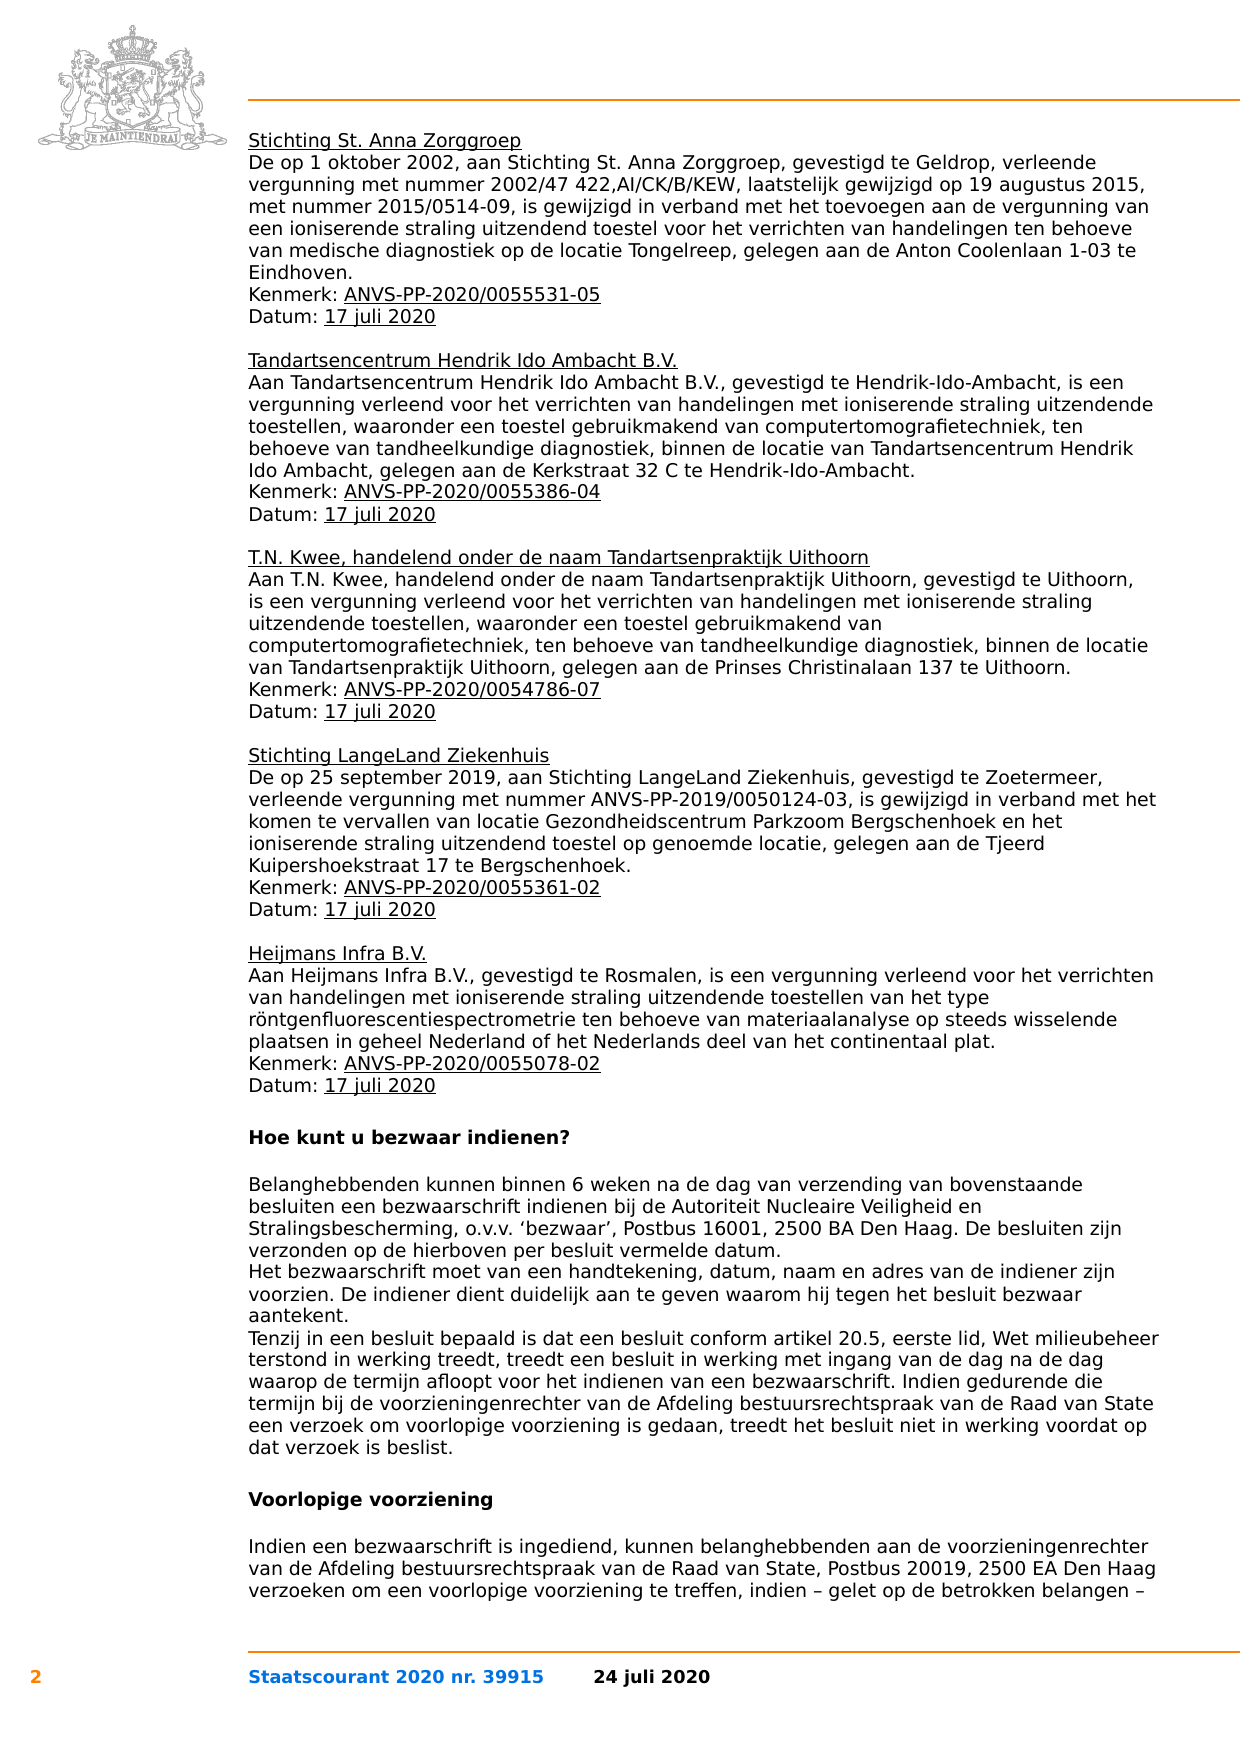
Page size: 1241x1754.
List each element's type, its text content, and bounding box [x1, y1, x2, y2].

text Stichting LangeLand Ziekenhuis [248, 745, 1163, 767]
text Indien een bezwaarschrift is ingediend, kunnen belanghebbenden aan de voorzieningenrechter van de Afdeling bestuursrechtspraak van de Raad van State, Postbus 20019, 2500 EA Den Haag verzoeken om een voorlopige voorziening te treffen, indien – gelet op de betrokken belangen – [248, 1536, 1163, 1602]
text Datum: 17 juli 2020 [248, 306, 1163, 328]
text Kenmerk: ANVS-PP-2020/0055531-05 [248, 284, 1163, 306]
text is een vergunning verleend voor het verrichten van handelingen met ioniserende straling uitzendende toestellen, waaronder een toestel gebruikmakend van computertomografietechniek, ten behoeve van tandheelkundige diagnostiek, binnen de locatie van Tandartsenpraktijk Uithoorn, gelegen aan de Prinses Christinalaan 137 te Uithoorn. [248, 591, 1163, 679]
text Heijmans Infra B.V. [248, 943, 1163, 965]
text Kenmerk: ANVS-PP-2020/0054786-07 [248, 679, 1163, 701]
text Stichting St. Anna Zorggroep [248, 130, 1163, 152]
text Datum: 17 juli 2020 [248, 899, 1163, 921]
text De op 25 september 2019, aan Stichting LangeLand Ziekenhuis, gevestigd te Zoetermeer, verleende vergunning met nummer ANVS-PP-2019/0050124-03, is gewijzigd in verband met het komen te vervallen van locatie Gezondheidscentrum Parkzoom Bergschenhoek en het ioniserende straling uitzendend toestel op genoemde locatie, gelegen aan de Tjeerd Kuipershoekstraat 17 te Bergschenhoek. [248, 767, 1163, 877]
text Aan Tandartsencentrum Hendrik Ido Ambacht B.V., gevestigd te Hendrik-Ido-Ambacht, is een vergunning verleend voor het verrichten van handelingen met ioniserende straling uitzendende toestellen, waaronder een toestel gebruikmakend van computertomografietechniek, ten behoeve van tandheelkundige diagnostiek, binnen de locatie van Tandartsencentrum Hendrik Ido Ambacht, gelegen aan de Kerkstraat 32 C te Hendrik-Ido-Ambacht. [248, 372, 1163, 481]
text Kenmerk: ANVS-PP-2020/0055078-02 [248, 1053, 1163, 1074]
subtitle Voorlopige voorziening [248, 1489, 1163, 1511]
text Het bezwaarschrift moet van een handtekening, datum, naam en adres van de indiener zijn voorzien. De indiener dient duidelijk aan te geven waarom hij tegen het besluit bezwaar aantekent. [248, 1261, 1163, 1327]
text Kenmerk: ANVS-PP-2020/0055386-04 [248, 481, 1163, 503]
text Datum: 17 juli 2020 [248, 1074, 1163, 1097]
text Kenmerk: ANVS-PP-2020/0055361-02 [248, 877, 1163, 899]
picture [38, 25, 227, 150]
text Aan T.N. Kwee, handelend onder de naam Tandartsenpraktijk Uithoorn, gevestigd te Uithoorn, [248, 569, 1163, 591]
text Datum: 17 juli 2020 [248, 701, 1163, 723]
text Datum: 17 juli 2020 [248, 503, 1163, 525]
text De op 1 oktober 2002, aan Stichting St. Anna Zorggroep, gevestigd te Geldrop, verleende vergunning met nummer 2002/47 422,AI/CK/B/KEW, laatstelijk gewijzigd op 19 augustus 2015, met nummer 2015/0514-09, is gewijzigd in verband met het toevoegen aan de vergunning van een ioniserende straling uitzendend toestel voor het verrichten van handelingen ten behoeve van medische diagnostiek op de locatie Tongelreep, gelegen aan de Anton Coolenlaan 1-03 te Eindhoven. [248, 152, 1163, 284]
subtitle Hoe kunt u bezwaar indienen? [248, 1127, 1163, 1148]
text Tandartsencentrum Hendrik Ido Ambacht B.V. [248, 349, 1163, 372]
text Belanghebbenden kunnen binnen 6 weken na de dag van verzending van bovenstaande besluiten een bezwaarschrift indienen bij de Autoriteit Nucleaire Veiligheid en Stralingsbescherming, o.v.v. ‘bezwaar’, Postbus 16001, 2500 BA Den Haag. De besluiten zijn verzonden op de hierboven per besluit vermelde datum. [248, 1173, 1163, 1261]
text T.N. Kwee, handelend onder de naam Tandartsenpraktijk Uithoorn [248, 547, 1163, 569]
text Aan Heijmans Infra B.V., gevestigd te Rosmalen, is een vergunning verleend voor het verrichten van handelingen met ioniserende straling uitzendende toestellen van het type röntgenfluorescentiespectrometrie ten behoeve van materiaalanalyse op steeds wisselende plaatsen in geheel Nederland of het Nederlands deel van het continentaal plat. [248, 965, 1163, 1053]
text Tenzij in een besluit bepaald is dat een besluit conform artikel 20.5, eerste lid, Wet milieubeheer terstond in werking treedt, treedt een besluit in werking met ingang van de dag na de dag waarop de termijn afloopt voor het indienen van een bezwaarschrift. Indien gedurende die termijn bij de voorzieningenrechter van de Afdeling bestuursrechtspraak van de Raad van State een verzoek om voorlopige voorziening is gedaan, treedt het besluit niet in werking voordat op dat verzoek is beslist. [248, 1327, 1163, 1459]
